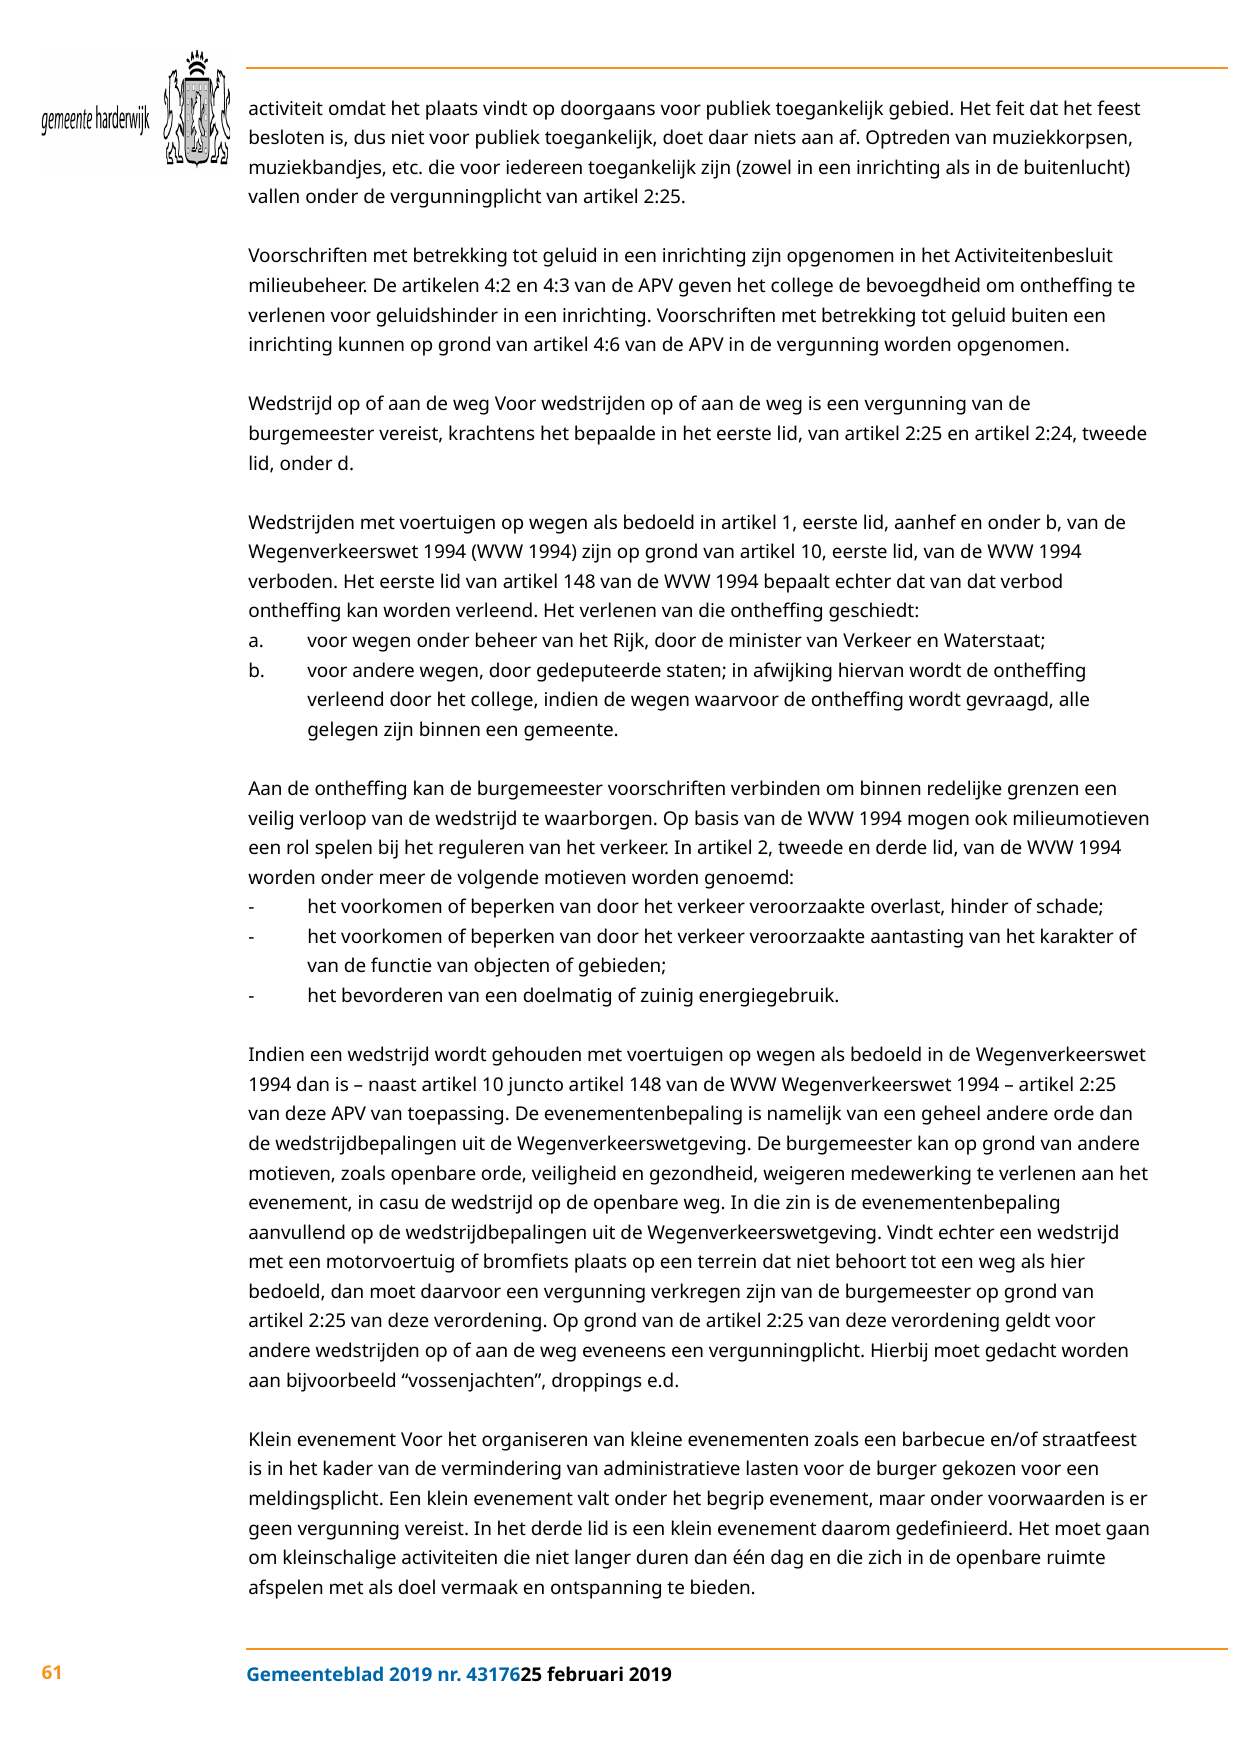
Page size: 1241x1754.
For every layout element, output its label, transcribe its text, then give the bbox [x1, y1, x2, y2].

list voor andere wegen, door gedeputeerde staten; in afwijking hiervan wordt de ontheffing verleend door het college, indien de wegen waarvoor de ontheffing wordt gevraagd, alle gelegen zijn binnen een gemeente. [248, 657, 1152, 742]
text Aan de ontheffing kan de burgemeester voorschriften verbinden om binnen redelijke grenzen een veilig verloop van de wedstrijd te waarborgen. Op basis van de WVW 1994 mogen ook milieumotieven een rol spelen bij het reguleren van het verkeer. In artikel 2, tweede en derde lid, van de WVW 1994 worden onder meer de volgende motieven worden genoemd: [248, 775, 1152, 890]
list het voorkomen of beperken van door het verkeer veroorzaakte overlast, hinder of schade; [248, 893, 1152, 919]
text Wedstrijd op of aan de weg Voor wedstrijden op of aan de weg is een vergunning van de burgemeester vereist, krachtens het bepaalde in het eerste lid, van artikel 2:25 en artikel 2:24, tweede lid, onder d. [248, 391, 1152, 476]
list het voorkomen of beperken van door het verkeer veroorzaakte aantasting van het karakter of van de functie van objecten of gebieden; [248, 923, 1152, 978]
text Wedstrijden met voertuigen op wegen als bedoeld in artikel 1, eerste lid, aanhef en onder b, van de Wegenverkeerswet 1994 (WVW 1994) zijn op grond van artikel 10, eerste lid, van de WVW 1994 verboden. Het eerste lid van artikel 148 van de WVW 1994 bepaalt echter dat van dat verbod ontheffing kan worden verleend. Het verlenen van die ontheffing geschiedt: [248, 509, 1152, 623]
picture [41, 47, 231, 172]
text activiteit omdat het plaats vindt op doorgaans voor publiek toegankelijk gebied. Het feit dat het feest besloten is, dus niet voor publiek toegankelijk, doet daar niets aan af. Optreden van muziekkorpsen, muziekbandjes, etc. die voor iedereen toegankelijk zijn (zowel in een inrichting als in de buitenlucht) vallen onder de vergunningplicht van artikel 2:25. [248, 95, 1152, 209]
text Indien een wedstrijd wordt gehouden met voertuigen op wegen als bedoeld in de Wegenverkeerswet 1994 dan is – naast artikel 10 juncto artikel 148 van de WVW Wegenverkeerswet 1994 – artikel 2:25 van deze APV van toepassing. De evenementenbepaling is namelijk van een geheel andere orde dan de wedstrijdbepalingen uit de Wegenverkeerswetgeving. De burgemeester kan op grond van andere motieven, zoals openbare orde, veiligheid en gezondheid, weigeren medewerking te verlenen aan het evenement, in casu de wedstrijd op de openbare weg. In die zin is de evenementenbepaling aanvullend op de wedstrijdbepalingen uit de Wegenverkeerswetgeving. Vindt echter een wedstrijd met een motorvoertuig of bromfiets plaats op een terrein dat niet behoort tot een weg als hier bedoeld, dan moet daarvoor een vergunning verkregen zijn van de burgemeester op grond van artikel 2:25 van deze verordening. Op grond van de artikel 2:25 van deze verordening geldt voor andere wedstrijden op of aan de weg eveneens een vergunningplicht. Hierbij moet gedacht worden aan bijvoorbeeld “vossenjachten”, droppings e.d. [248, 1041, 1152, 1393]
list het bevorderen van een doelmatig of zuinig energiegebruik. [248, 982, 1152, 1008]
text Voorschriften met betrekking tot geluid in een inrichting zijn opgenomen in het Activiteitenbesluit milieubeheer. De artikelen 4:2 en 4:3 van de APV geven het college de bevoegdheid om ontheffing te verlenen voor geluidshinder in een inrichting. Voorschriften met betrekking tot geluid buiten een inrichting kunnen op grond van artikel 4:6 van de APV in de vergunning worden opgenomen. [248, 243, 1152, 357]
list voor wegen onder beheer van het Rijk, door de minister van Verkeer en Waterstaat; [248, 627, 1152, 653]
text Klein evenement Voor het organiseren van kleine evenementen zoals een barbecue en/of straatfeest is in het kader van de vermindering van administratieve lasten voor de burger gekozen voor een meldingsplicht. Een klein evenement valt onder het begrip evenement, maar onder voorwaarden is er geen vergunning vereist. In het derde lid is een klein evenement daarom gedefinieerd. Het moet gaan om kleinschalige activiteiten die niet langer duren dan één dag en die zich in de openbare ruimte afspelen met als doel vermaak en ontspanning te bieden. [248, 1426, 1152, 1600]
